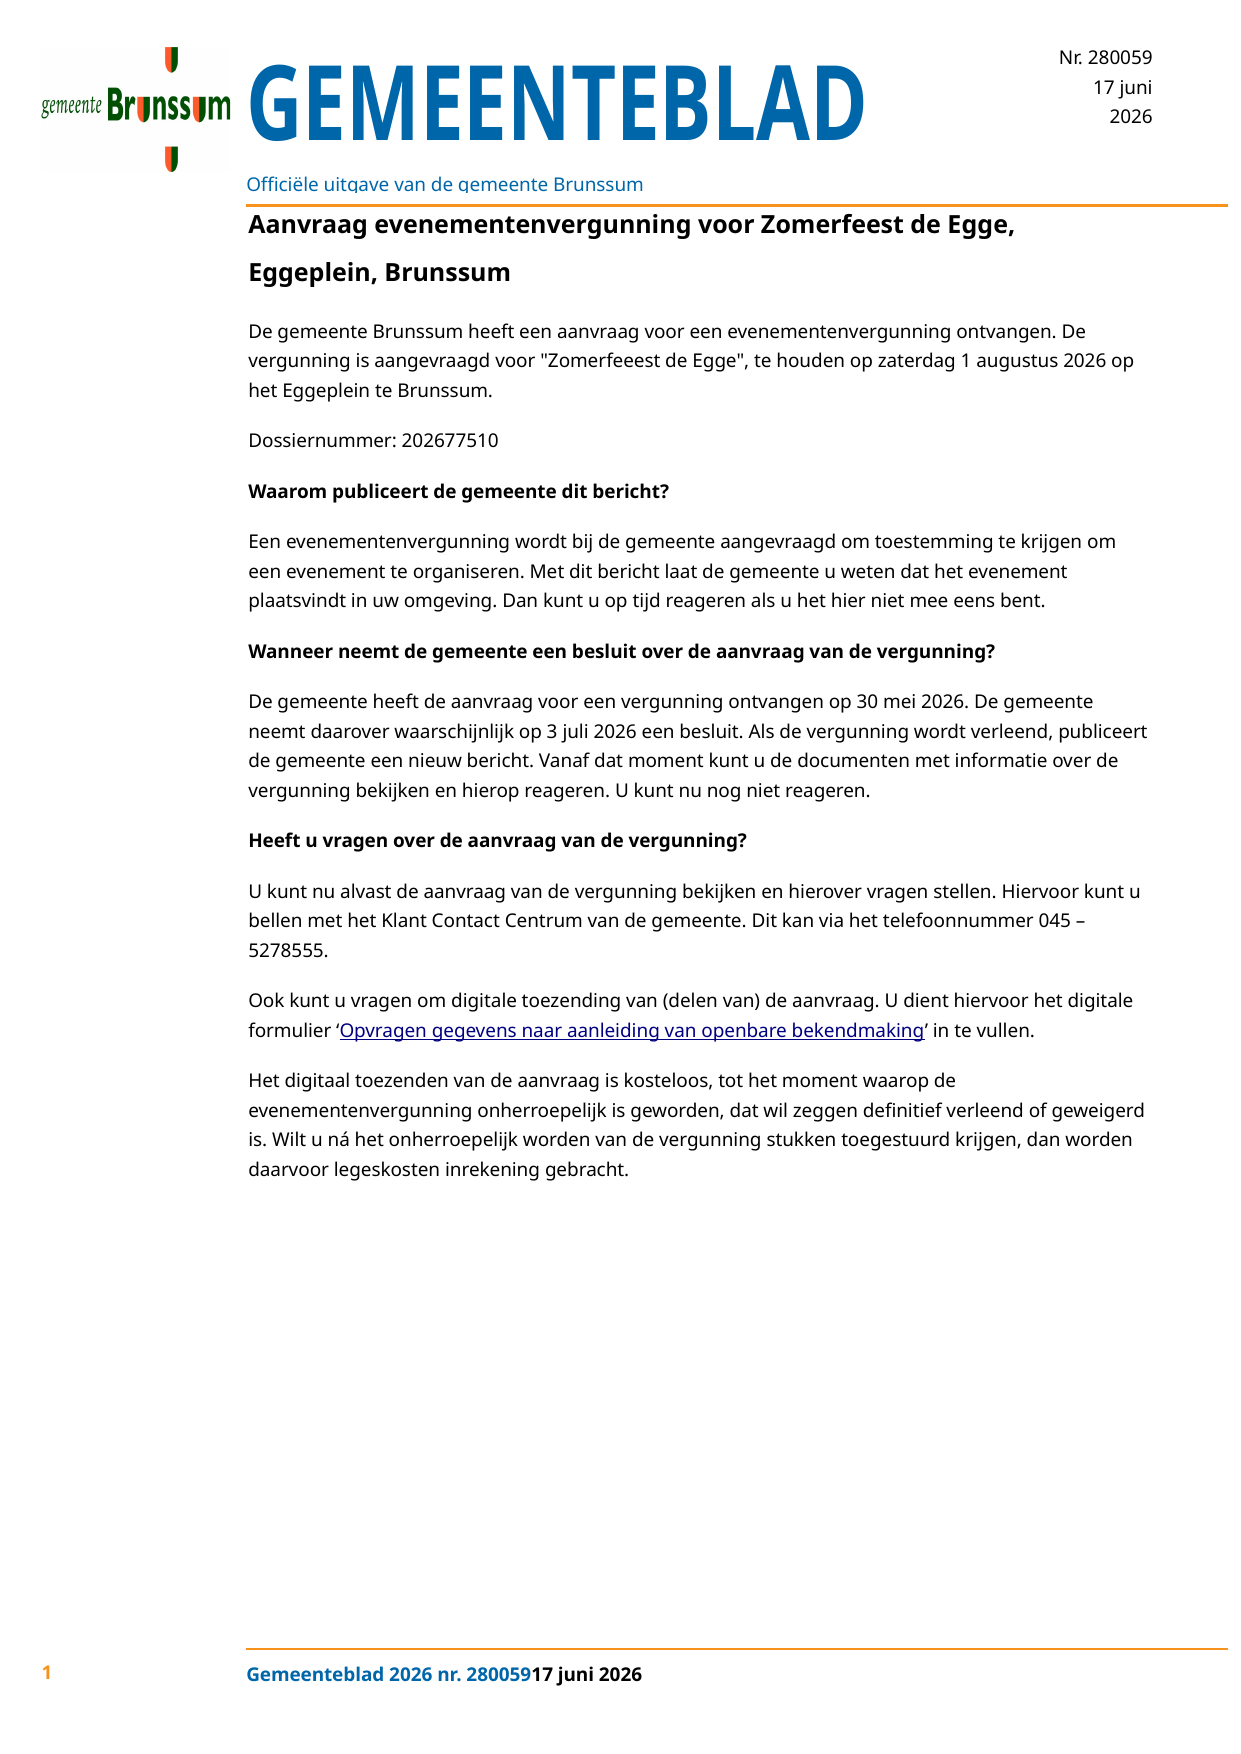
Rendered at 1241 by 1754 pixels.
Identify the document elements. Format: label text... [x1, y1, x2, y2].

text U kunt nu alvast de aanvraag van de vergunning bekijken en hierover vragen stellen. Hiervoor kunt u bellen met het Klant Contact Centrum van de gemeente. Dit kan via het telefoonnummer 045 – 5278555. [248, 878, 1152, 963]
text Dossiernummer: 202677510 [248, 427, 1152, 453]
text Het digitaal toezenden van de aanvraag is kosteloos, tot het moment waarop de evenementenvergunning onherroepelijk is geworden, dat wil zeggen definitief verleend of geweigerd is. Wilt u ná het onherroepelijk worden van de vergunning stukken toegestuurd krijgen, dan worden daarvoor legeskosten inrekening gebracht. [248, 1067, 1152, 1182]
picture [41, 47, 231, 172]
text De gemeente Brunssum heeft een aanvraag voor een evenementenvergunning ontvangen. De vergunning is aangevraagd voor "Zomerfeeest de Egge", te houden op zaterdag 1 augustus 2026 op het Eggeplein te Brunssum. [248, 318, 1152, 403]
text Waarom publiceert de gemeente dit bericht? [248, 478, 1152, 504]
text Aanvraag evenementenvergunning voor Zomerfeest de Egge, Eggeplein, Brunssum [248, 207, 1152, 288]
text Wanneer neemt de gemeente een besluit over de aanvraag van de vergunning? [248, 638, 1152, 664]
text Heeft u vragen over de aanvraag van de vergunning? [248, 827, 1152, 853]
text De gemeente heeft de aanvraag voor een vergunning ontvangen op 30 mei 2026. De gemeente neemt daarover waarschijnlijk op 3 juli 2026 een besluit. Als de vergunning wordt verleend, publiceert de gemeente een nieuw bericht. Vanaf dat moment kunt u de documenten met informatie over de vergunning bekijken en hierop reageren. U kunt nu nog niet reageren. [248, 688, 1152, 803]
text Ook kunt u vragen om digitale toezending van (delen van) de aanvraag. U dient hiervoor het digitale formulier ‘Opvragen gegevens naar aanleiding van openbare bekendmaking’ in te vullen. [248, 987, 1152, 1043]
text Een evenementenvergunning wordt bij de gemeente aangevraagd om toestemming te krijgen om een evenement te organiseren. Met dit bericht laat de gemeente u weten dat het evenement plaatsvindt in uw omgeving. Dan kunt u op tijd reageren als u het hier niet mee eens bent. [248, 528, 1152, 613]
